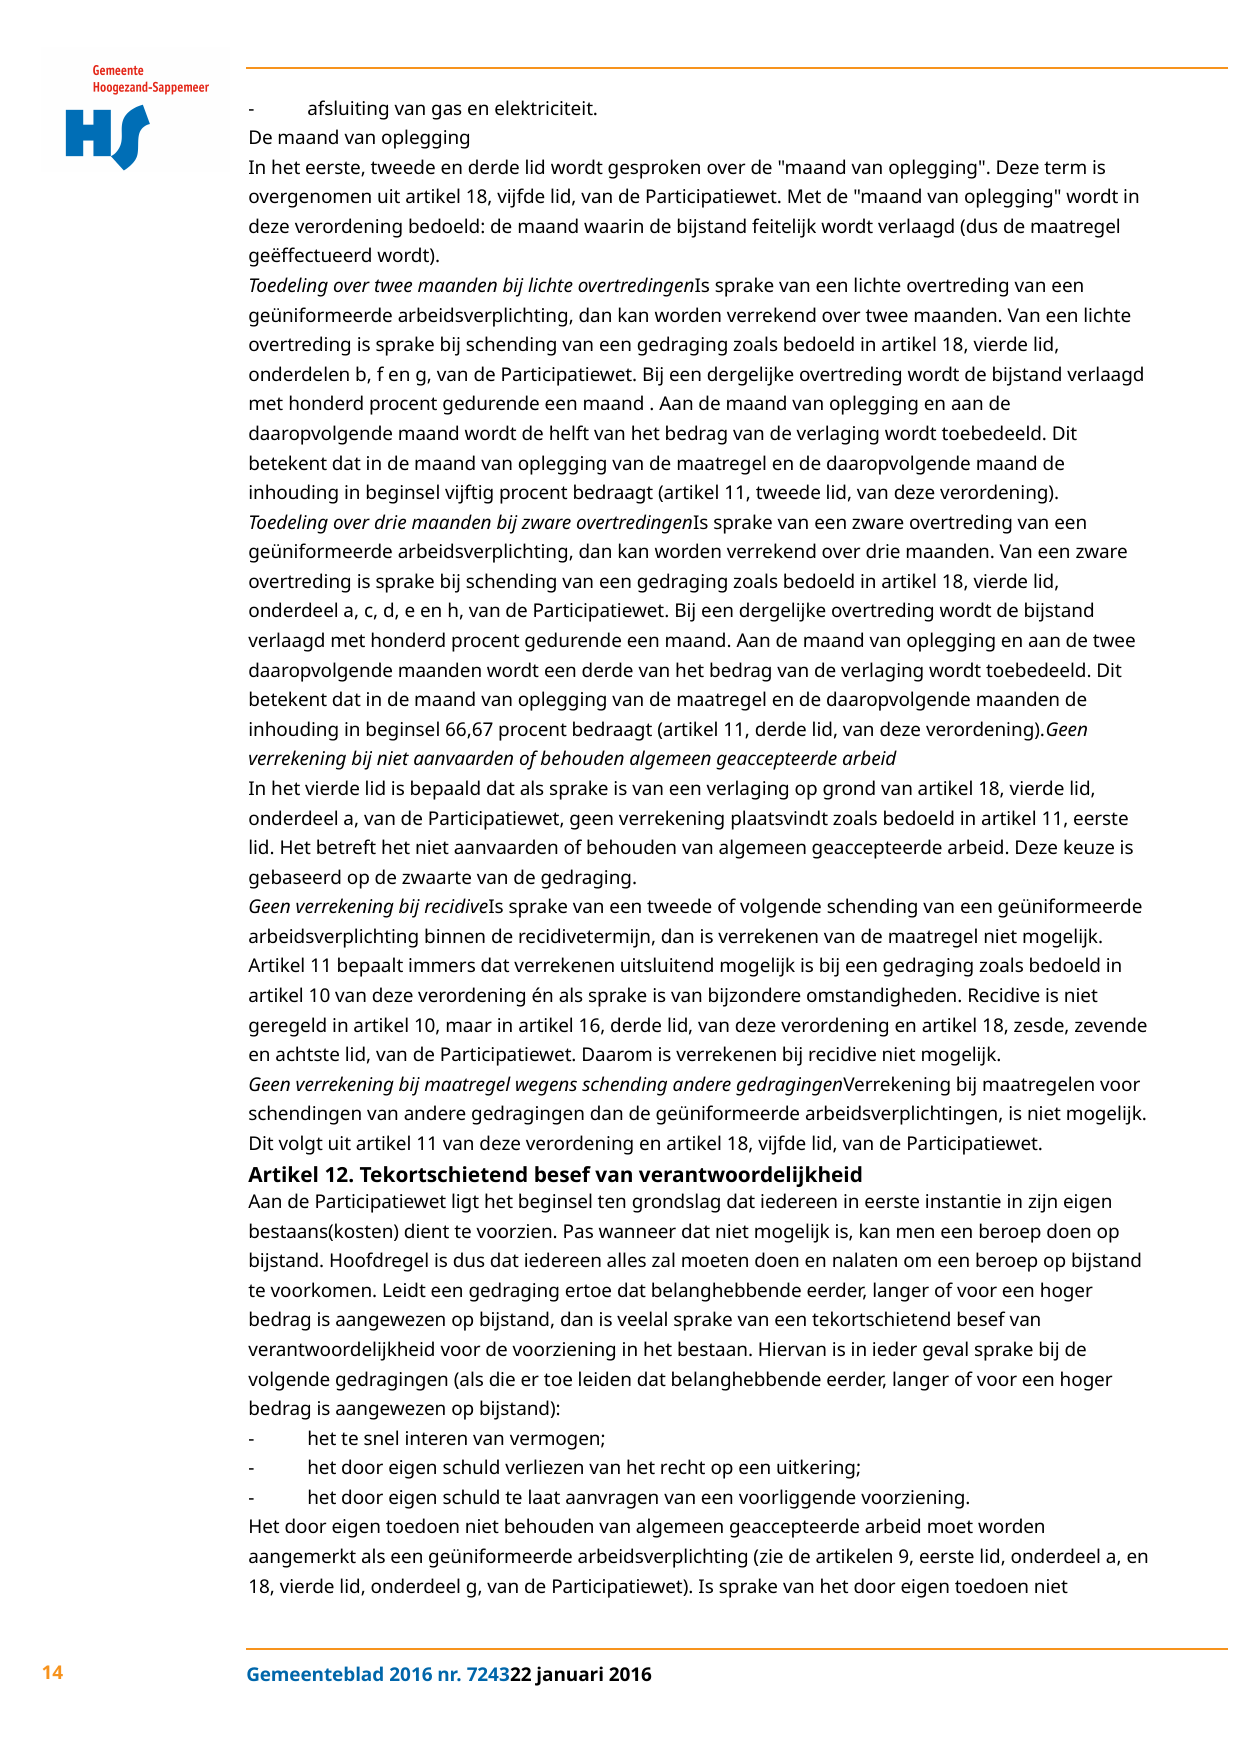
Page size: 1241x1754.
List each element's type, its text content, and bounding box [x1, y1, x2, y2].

text In het vierde lid is bepaald dat als sprake is van een verlaging op grond van artikel 18, vierde lid, onderdeel a, van de Participatiewet, geen verrekening plaatsvindt zoals bedoeld in artikel 11, eerste lid. Het betreft het niet aanvaarden of behouden van algemeen geaccepteerde arbeid. Deze keuze is gebaseerd op de zwaarte van de gedraging. [248, 775, 1152, 890]
list het te snel interen van vermogen; [248, 1425, 1152, 1451]
text Het door eigen toedoen niet behouden van algemeen geaccepteerde arbeid moet worden aangemerkt als een geüniformeerde arbeidsverplichting (zie de artikelen 9, eerste lid, onderdeel a, en 18, vierde lid, onderdeel g, van de Participatiewet). Is sprake van het door eigen toedoen niet [248, 1514, 1152, 1598]
text Geen verrekening bij recidiveIs sprake van een tweede of volgende schending van een geüniformeerde arbeidsverplichting binnen de recidivetermijn, dan is verrekenen van de maatregel niet mogelijk. Artikel 11 bepaalt immers dat verrekenen uitsluitend mogelijk is bij een gedraging zoals bedoeld in artikel 10 van deze verordening én als sprake is van bijzondere omstandigheden. Recidive is niet geregeld in artikel 10, maar in artikel 16, derde lid, van deze verordening en artikel 18, zesde, zevende en achtste lid, van de Participatiewet. Daarom is verrekenen bij recidive niet mogelijk. [248, 893, 1152, 1067]
list het door eigen schuld verliezen van het recht op een uitkering; [248, 1454, 1152, 1480]
text In het eerste, tweede en derde lid wordt gesproken over de "maand van oplegging". Deze term is overgenomen uit artikel 18, vijfde lid, van de Participatiewet. Met de "maand van oplegging" wordt in deze verordening bedoeld: de maand waarin de bijstand feitelijk wordt verlaagd (dus de maatregel geëffectueerd wordt). [248, 154, 1152, 268]
text Toedeling over twee maanden bij lichte overtredingenIs sprake van een lichte overtreding van een geüniformeerde arbeidsverplichting, dan kan worden verrekend over twee maanden. Van een lichte overtreding is sprake bij schending van een gedraging zoals bedoeld in artikel 18, vierde lid, onderdelen b, f en g, van de Participatiewet. Bij een dergelijke overtreding wordt de bijstand verlaagd met honderd procent gedurende een maand . Aan de maand van oplegging en aan de daaropvolgende maand wordt de helft van het bedrag van de verlaging wordt toebedeeld. Dit betekent dat in de maand van oplegging van de maatregel en de daaropvolgende maand de inhouding in beginsel vijftig procent bedraagt (artikel 11, tweede lid, van deze verordening). [248, 272, 1152, 505]
text Aan de Participatiewet ligt het beginsel ten grondslag dat iedereen in eerste instantie in zijn eigen bestaans(kosten) dient te voorzien. Pas wanneer dat niet mogelijk is, kan men een beroep doen op bijstand. Hoofdregel is dus dat iedereen alles zal moeten doen en nalaten om een beroep op bijstand te voorkomen. Leidt een gedraging ertoe dat belanghebbende eerder, langer of voor een hoger bedrag is aangewezen op bijstand, dan is veelal sprake van een tekortschietend besef van verantwoordelijkheid voor de voorziening in het bestaan. Hiervan is in ieder geval sprake bij de volgende gedragingen (als die er toe leiden dat belanghebbende eerder, langer of voor een hoger bedrag is aangewezen op bijstand): [248, 1188, 1152, 1421]
text Toedeling over drie maanden bij zware overtredingenIs sprake van een zware overtreding van een geüniformeerde arbeidsverplichting, dan kan worden verrekend over drie maanden. Van een zware overtreding is sprake bij schending van een gedraging zoals bedoeld in artikel 18, vierde lid, onderdeel a, c, d, e en h, van de Participatiewet. Bij een dergelijke overtreding wordt de bijstand verlaagd met honderd procent gedurende een maand. Aan de maand van oplegging en aan de twee daaropvolgende maanden wordt een derde van het bedrag van de verlaging wordt toebedeeld. Dit betekent dat in de maand van oplegging van de maatregel en de daaropvolgende maanden de inhouding in beginsel 66,67 procent bedraagt (artikel 11, derde lid, van deze verordening).Geen verrekening bij niet aanvaarden of behouden algemeen geaccepteerde arbeid [248, 509, 1152, 771]
text Artikel 12. Tekortschietend besef van verantwoordelijkheid [248, 1160, 1152, 1188]
list het door eigen schuld te laat aanvragen van een voorliggende voorziening. [248, 1484, 1152, 1510]
list afsluiting van gas en elektriciteit. [248, 95, 1152, 121]
text Geen verrekening bij maatregel wegens schending andere gedragingenVerrekening bij maatregelen voor schendingen van andere gedragingen dan de geüniformeerde arbeidsverplichtingen, is niet mogelijk. Dit volgt uit artikel 11 van deze verordening en artikel 18, vijfde lid, van de Participatiewet. [248, 1071, 1152, 1156]
text De maand van oplegging [248, 124, 1152, 150]
picture [41, 47, 231, 172]
